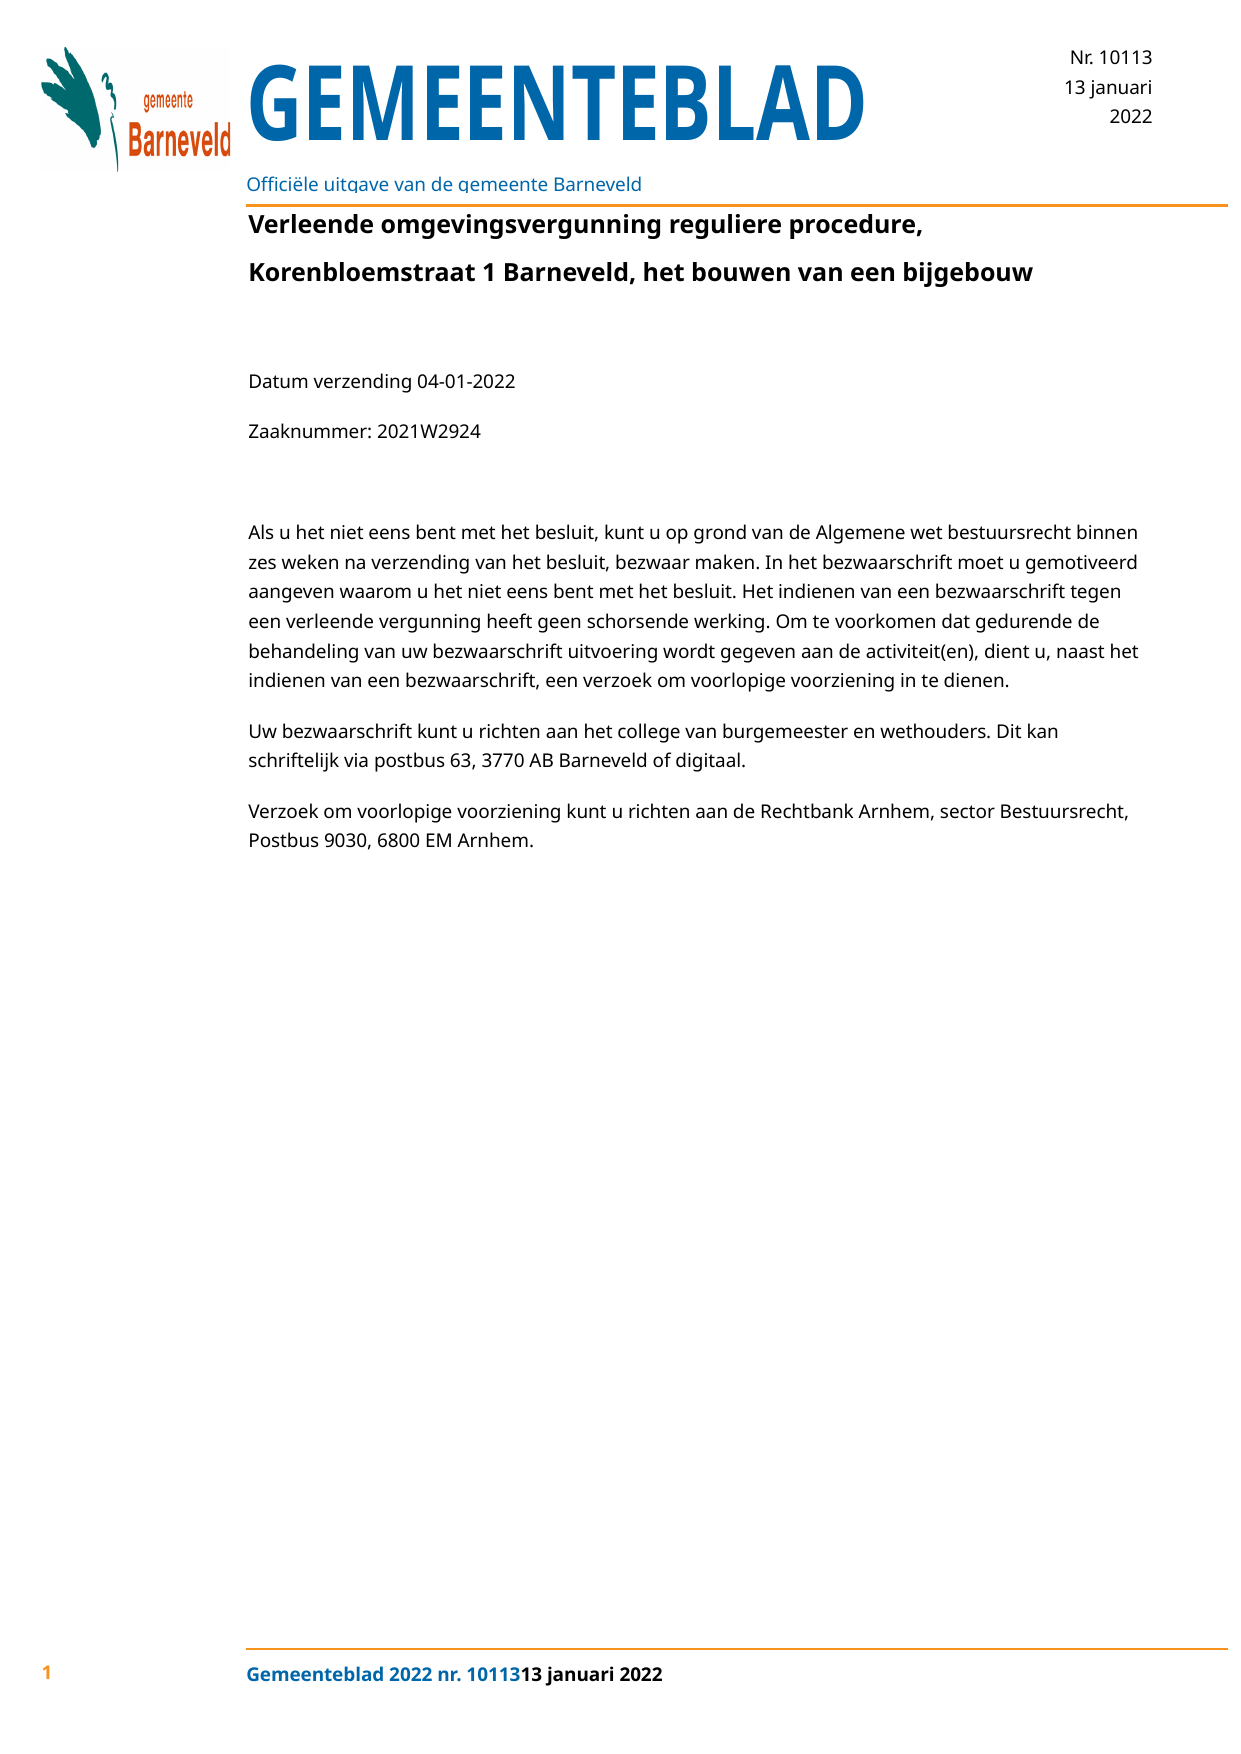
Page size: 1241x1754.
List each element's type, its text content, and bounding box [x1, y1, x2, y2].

text Uw bezwaarschrift kunt u richten aan het college van burgemeester en wethouders. Dit kan schriftelijk via postbus 63, 3770 AB Barneveld of digitaal. [248, 718, 1152, 773]
text Zaaknummer: 2021W2924 [248, 419, 1152, 444]
text Datum verzending 04-01-2022 [248, 368, 1152, 394]
text Als u het niet eens bent met het besluit, kunt u op grond van de Algemene wet bestuursrecht binnen zes weken na verzending van het besluit, bezwaar maken. In het bezwaarschrift moet u gemotiveerd aangeven waarom u het niet eens bent met het besluit. Het indienen van een bezwaarschrift tegen een verleende vergunning heeft geen schorsende werking. Om te voorkomen dat gedurende de behandeling van uw bezwaarschrift uitvoering wordt gegeven aan de activiteit(en), dient u, naast het indienen van een bezwaarschrift, een verzoek om voorlopige voorziening in te dienen. [248, 519, 1152, 693]
picture [41, 47, 231, 172]
text Verleende omgevingsvergunning reguliere procedure, Korenbloemstraat 1 Barneveld, het bouwen van een bijgebouw [248, 207, 1152, 288]
text Verzoek om voorlopige voorziening kunt u richten aan de Rechtbank Arnhem, sector Bestuursrecht, Postbus 9030, 6800 EM Arnhem. [248, 798, 1152, 853]
